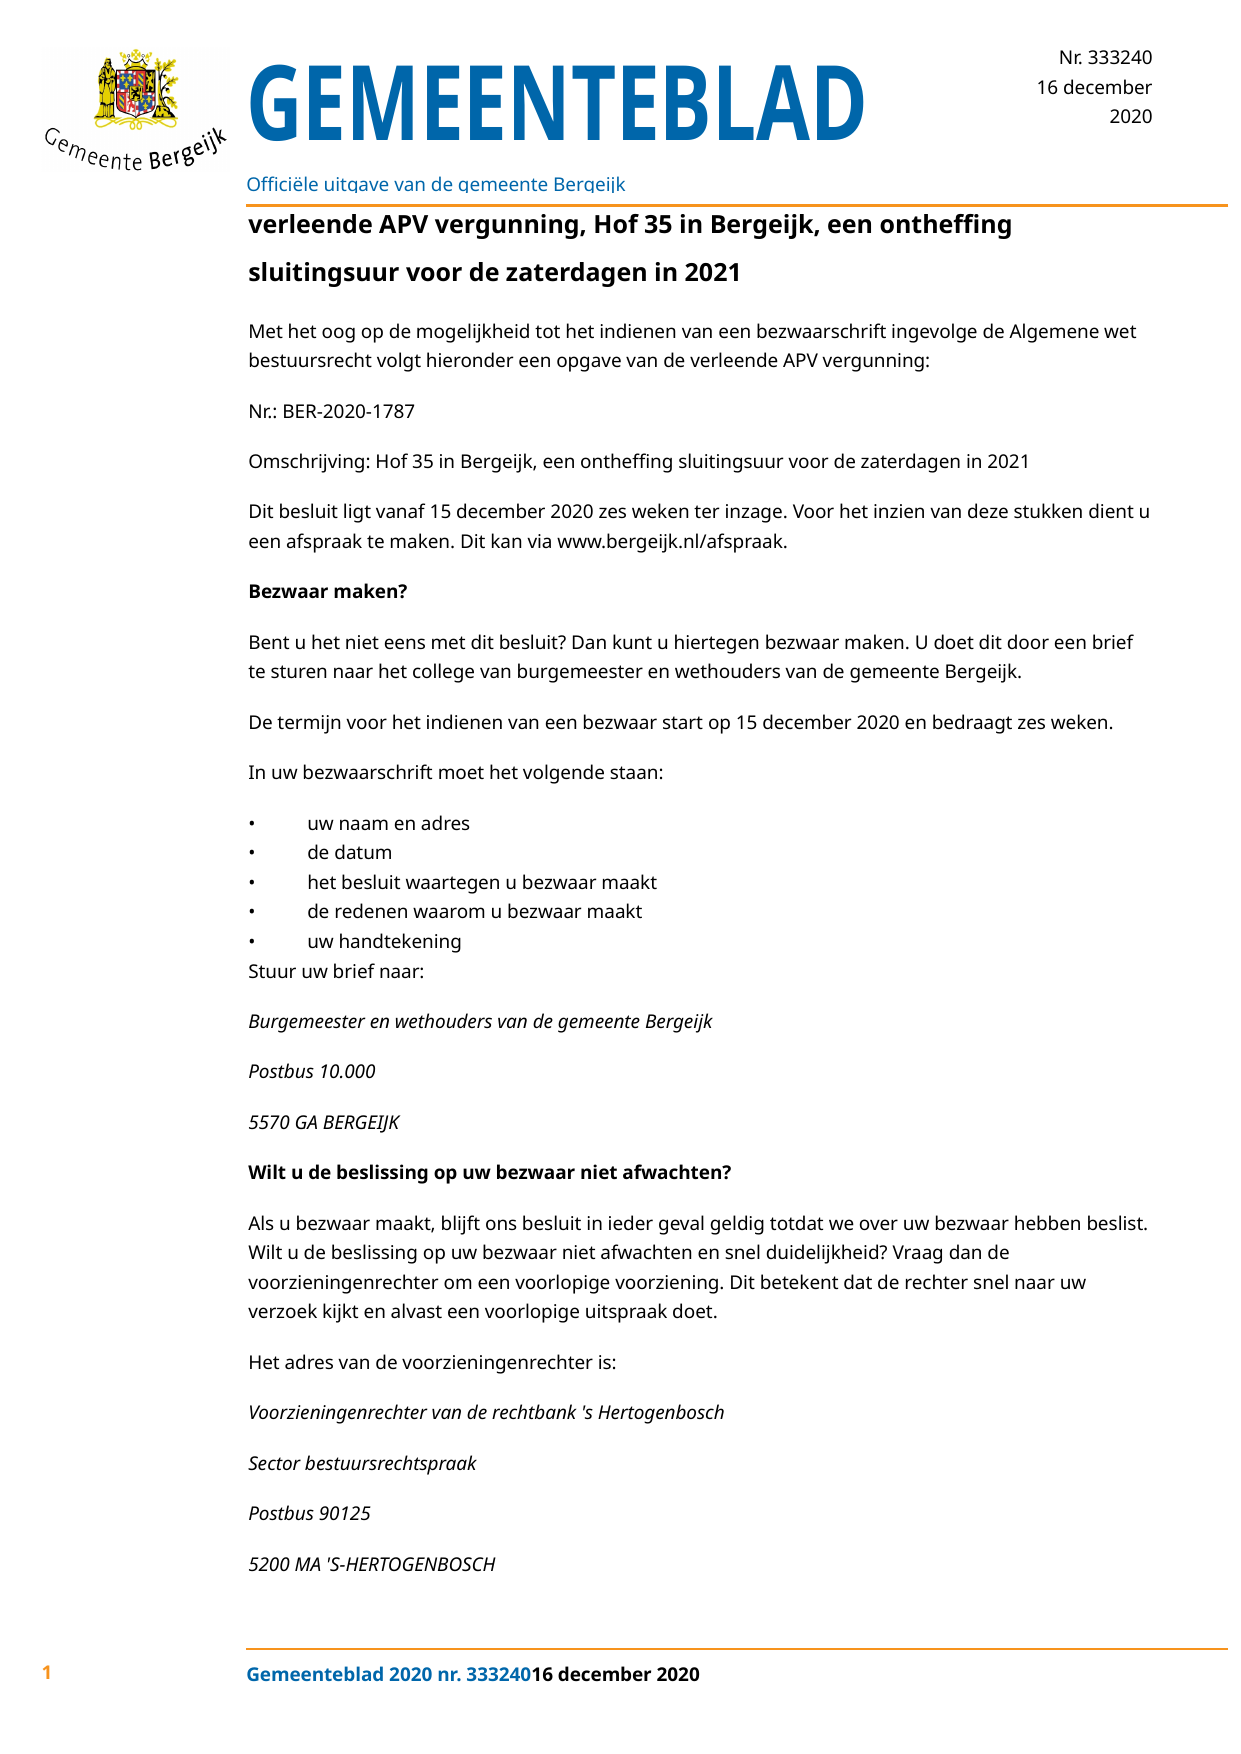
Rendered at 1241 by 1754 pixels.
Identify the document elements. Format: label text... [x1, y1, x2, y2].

text Burgemeester en wethouders van de gemeente Bergeijk [248, 1008, 1152, 1034]
text De termijn voor het indienen van een bezwaar start op 15 december 2020 en bedraagt zes weken. [248, 709, 1152, 735]
text Postbus 10.000 [248, 1059, 1152, 1084]
text 5200 MA 'S-HERTOGENBOSCH [248, 1551, 1152, 1577]
text Voorzieningenrechter van de rechtbank 's Hertogenbosch [248, 1399, 1152, 1425]
text Stuur uw brief naar: [248, 958, 1152, 984]
text Bezwaar maken? [248, 579, 1152, 604]
text 5570 GA BERGEIJK [248, 1109, 1152, 1135]
text Postbus 90125 [248, 1500, 1152, 1526]
list uw naam en adres [248, 810, 1152, 836]
text verleende APV vergunning, Hof 35 in Bergeijk, een ontheffing sluitingsuur voor de zaterdagen in 2021 [248, 207, 1152, 288]
text Omschrijving: Hof 35 in Bergeijk, een ontheffing sluitingsuur voor de zaterdagen in 2021 [248, 448, 1152, 474]
text In uw bezwaarschrift moet het volgende staan: [248, 759, 1152, 785]
text Als u bezwaar maakt, blijft ons besluit in ieder geval geldig totdat we over uw bezwaar hebben beslist. Wilt u de beslissing op uw bezwaar niet afwachten en snel duidelijkheid? Vraag dan de voorzieningenrechter om een voorlopige voorziening. Dit betekent dat de rechter snel naar uw verzoek kijkt en alvast een voorlopige uitspraak doet. [248, 1210, 1152, 1324]
text Dit besluit ligt vanaf 15 december 2020 zes weken ter inzage. Voor het inzien van deze stukken dient u een afspraak te maken. Dit kan via www.bergeijk.nl/afspraak. [248, 499, 1152, 554]
text Wilt u de beslissing op uw bezwaar niet afwachten? [248, 1159, 1152, 1185]
list uw handtekening [248, 928, 1152, 954]
list het besluit waartegen u bezwaar maakt [248, 869, 1152, 895]
text Sector bestuursrechtspraak [248, 1450, 1152, 1476]
text Bent u het niet eens met dit besluit? Dan kunt u hiertegen bezwaar maken. U doet dit door een brief te sturen naar het college van burgemeester en wethouders van de gemeente Bergeijk. [248, 629, 1152, 684]
text Met het oog op de mogelijkheid tot het indienen van een bezwaarschrift ingevolge de Algemene wet bestuursrecht volgt hieronder een opgave van de verleende APV vergunning: [248, 318, 1152, 373]
picture [41, 47, 231, 172]
list de redenen waarom u bezwaar maakt [248, 899, 1152, 924]
list de datum [248, 839, 1152, 865]
text Nr.: BER-2020-1787 [248, 398, 1152, 424]
text Het adres van de voorzieningenrechter is: [248, 1349, 1152, 1375]
